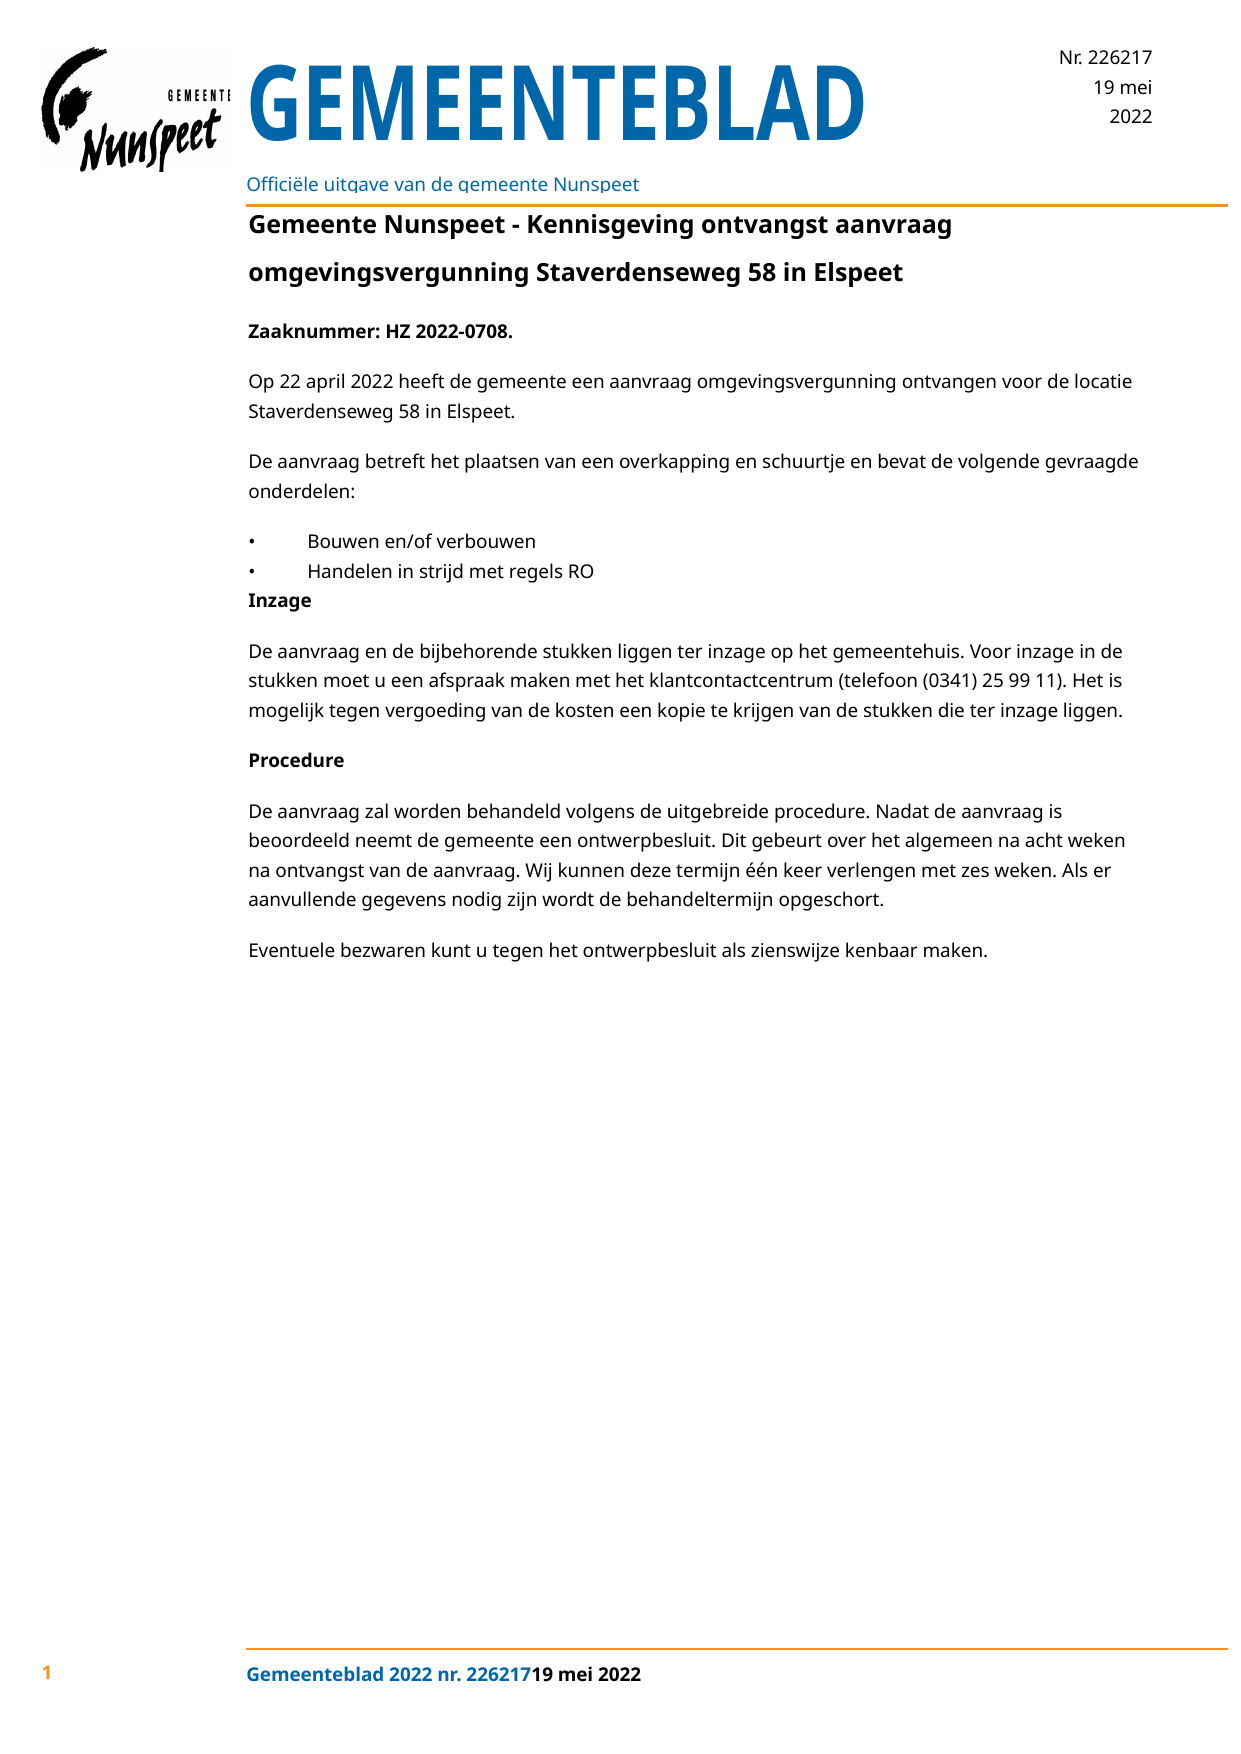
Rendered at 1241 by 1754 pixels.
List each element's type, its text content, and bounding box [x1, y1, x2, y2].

text Inzage [248, 587, 1152, 613]
list Handelen in strijd met regels RO [248, 558, 1152, 584]
text Gemeente Nunspeet - Kennisgeving ontvangst aanvraag omgevingsvergunning Staverdenseweg 58 in Elspeet [248, 207, 1152, 288]
text Op 22 april 2022 heeft de gemeente een aanvraag omgevingsvergunning ontvangen voor de locatie Staverdenseweg 58 in Elspeet. [248, 368, 1152, 424]
text Eventuele bezwaren kunt u tegen het ontwerpbesluit als zienswijze kenbaar maken. [248, 937, 1152, 963]
picture [41, 47, 231, 172]
list Bouwen en/of verbouwen [248, 528, 1152, 554]
text De aanvraag en de bijbehorende stukken liggen ter inzage op het gemeentehuis. Voor inzage in de stukken moet u een afspraak maken met het klantcontactcentrum (telefoon (0341) 25 99 11). Het is mogelijk tegen vergoeding van de kosten een kopie te krijgen van de stukken die ter inzage liggen. [248, 638, 1152, 723]
text De aanvraag zal worden behandeld volgens de uitgebreide procedure. Nadat de aanvraag is beoordeeld neemt de gemeente een ontwerpbesluit. Dit gebeurt over het algemeen na acht weken na ontvangst van de aanvraag. Wij kunnen deze termijn één keer verlengen met zes weken. Als er aanvullende gegevens nodig zijn wordt de behandeltermijn opgeschort. [248, 798, 1152, 912]
text Zaaknummer: HZ 2022-0708. [248, 318, 1152, 344]
text De aanvraag betreft het plaatsen van een overkapping en schuurtje en bevat de volgende gevraagde onderdelen: [248, 448, 1152, 504]
text Procedure [248, 747, 1152, 773]
